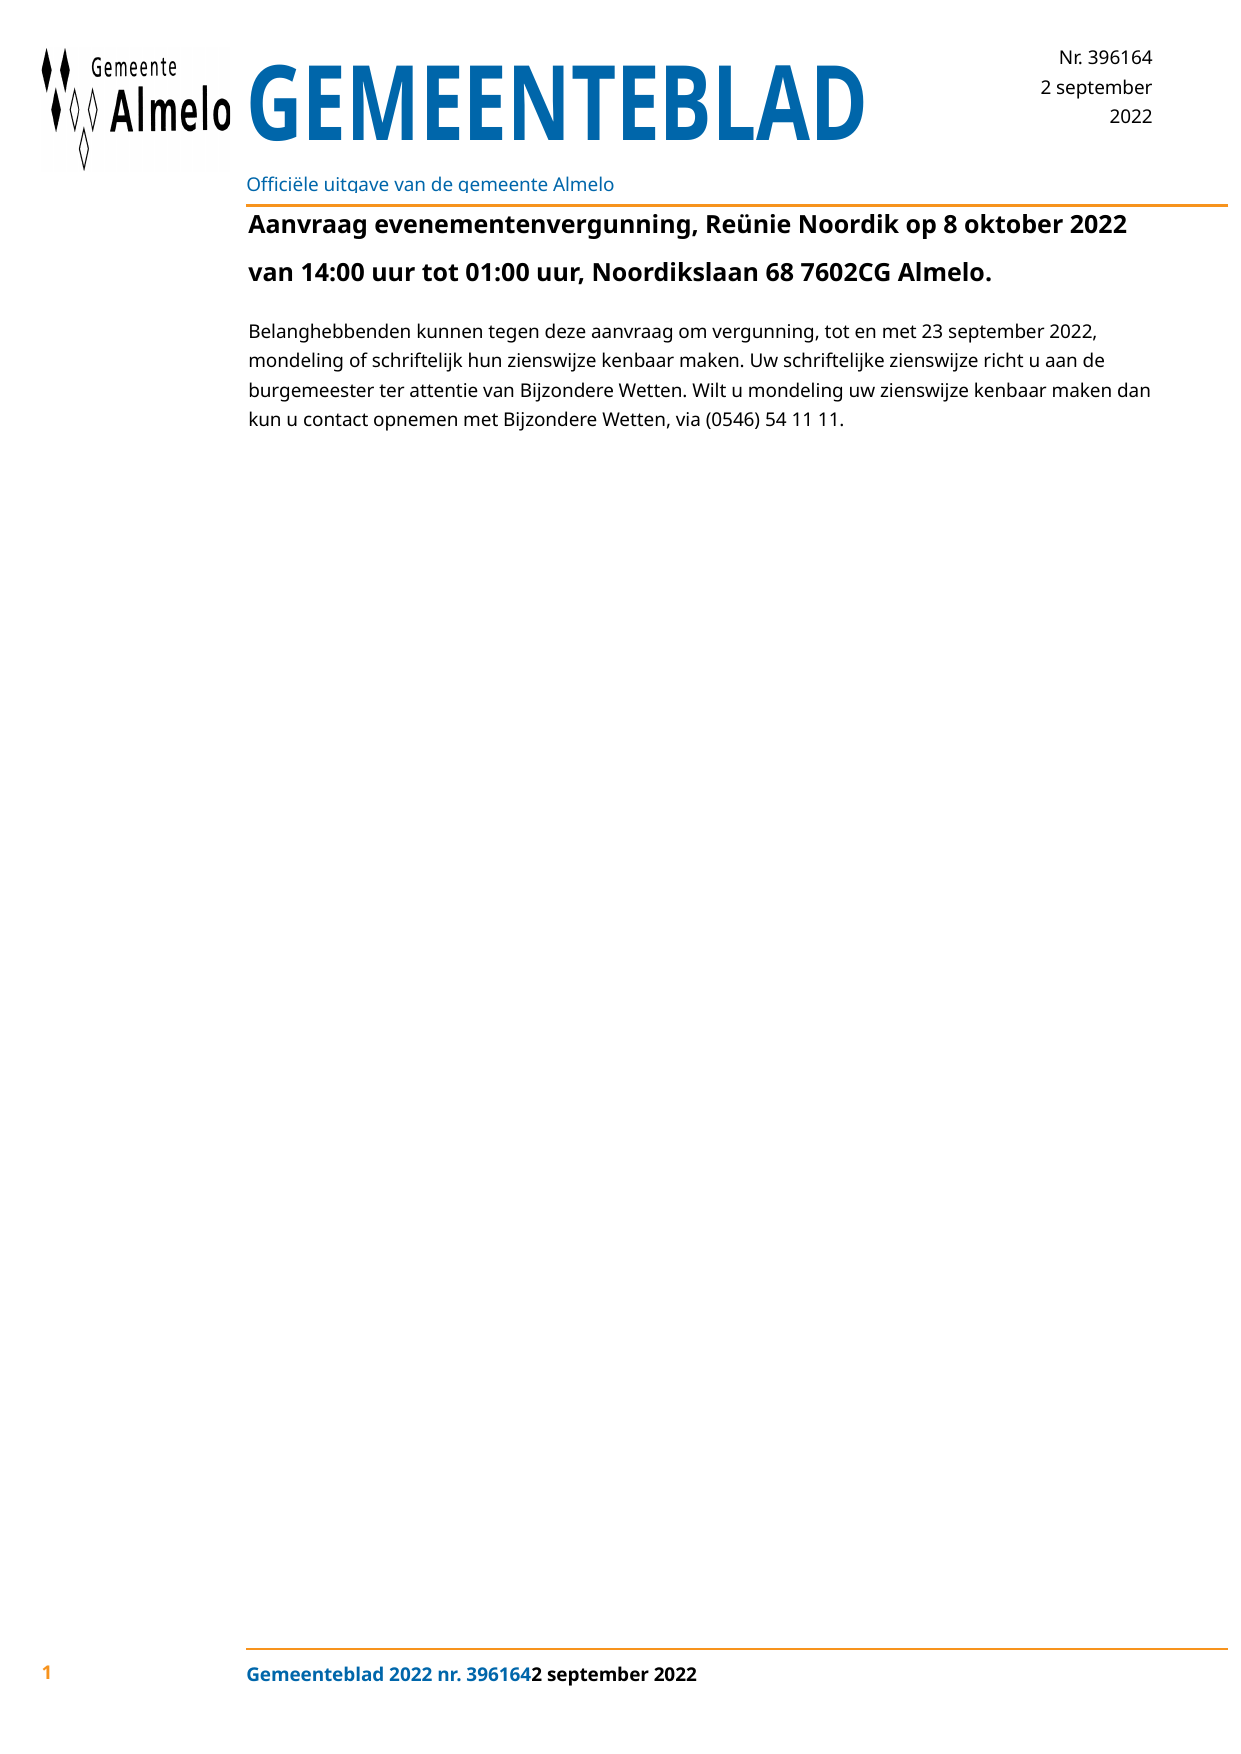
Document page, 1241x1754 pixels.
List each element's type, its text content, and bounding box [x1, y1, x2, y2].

picture [41, 47, 231, 172]
text Belanghebbenden kunnen tegen deze aanvraag om vergunning, tot en met 23 september 2022, mondeling of schriftelijk hun zienswijze kenbaar maken. Uw schriftelijke zienswijze richt u aan de burgemeester ter attentie van Bijzondere Wetten. Wilt u mondeling uw zienswijze kenbaar maken dan kun u contact opnemen met Bijzondere Wetten, via (0546) 54 11 11. [248, 318, 1152, 432]
text Aanvraag evenementenvergunning, Reünie Noordik op 8 oktober 2022 van 14:00 uur tot 01:00 uur, Noordikslaan 68 7602CG Almelo. [248, 207, 1152, 288]
